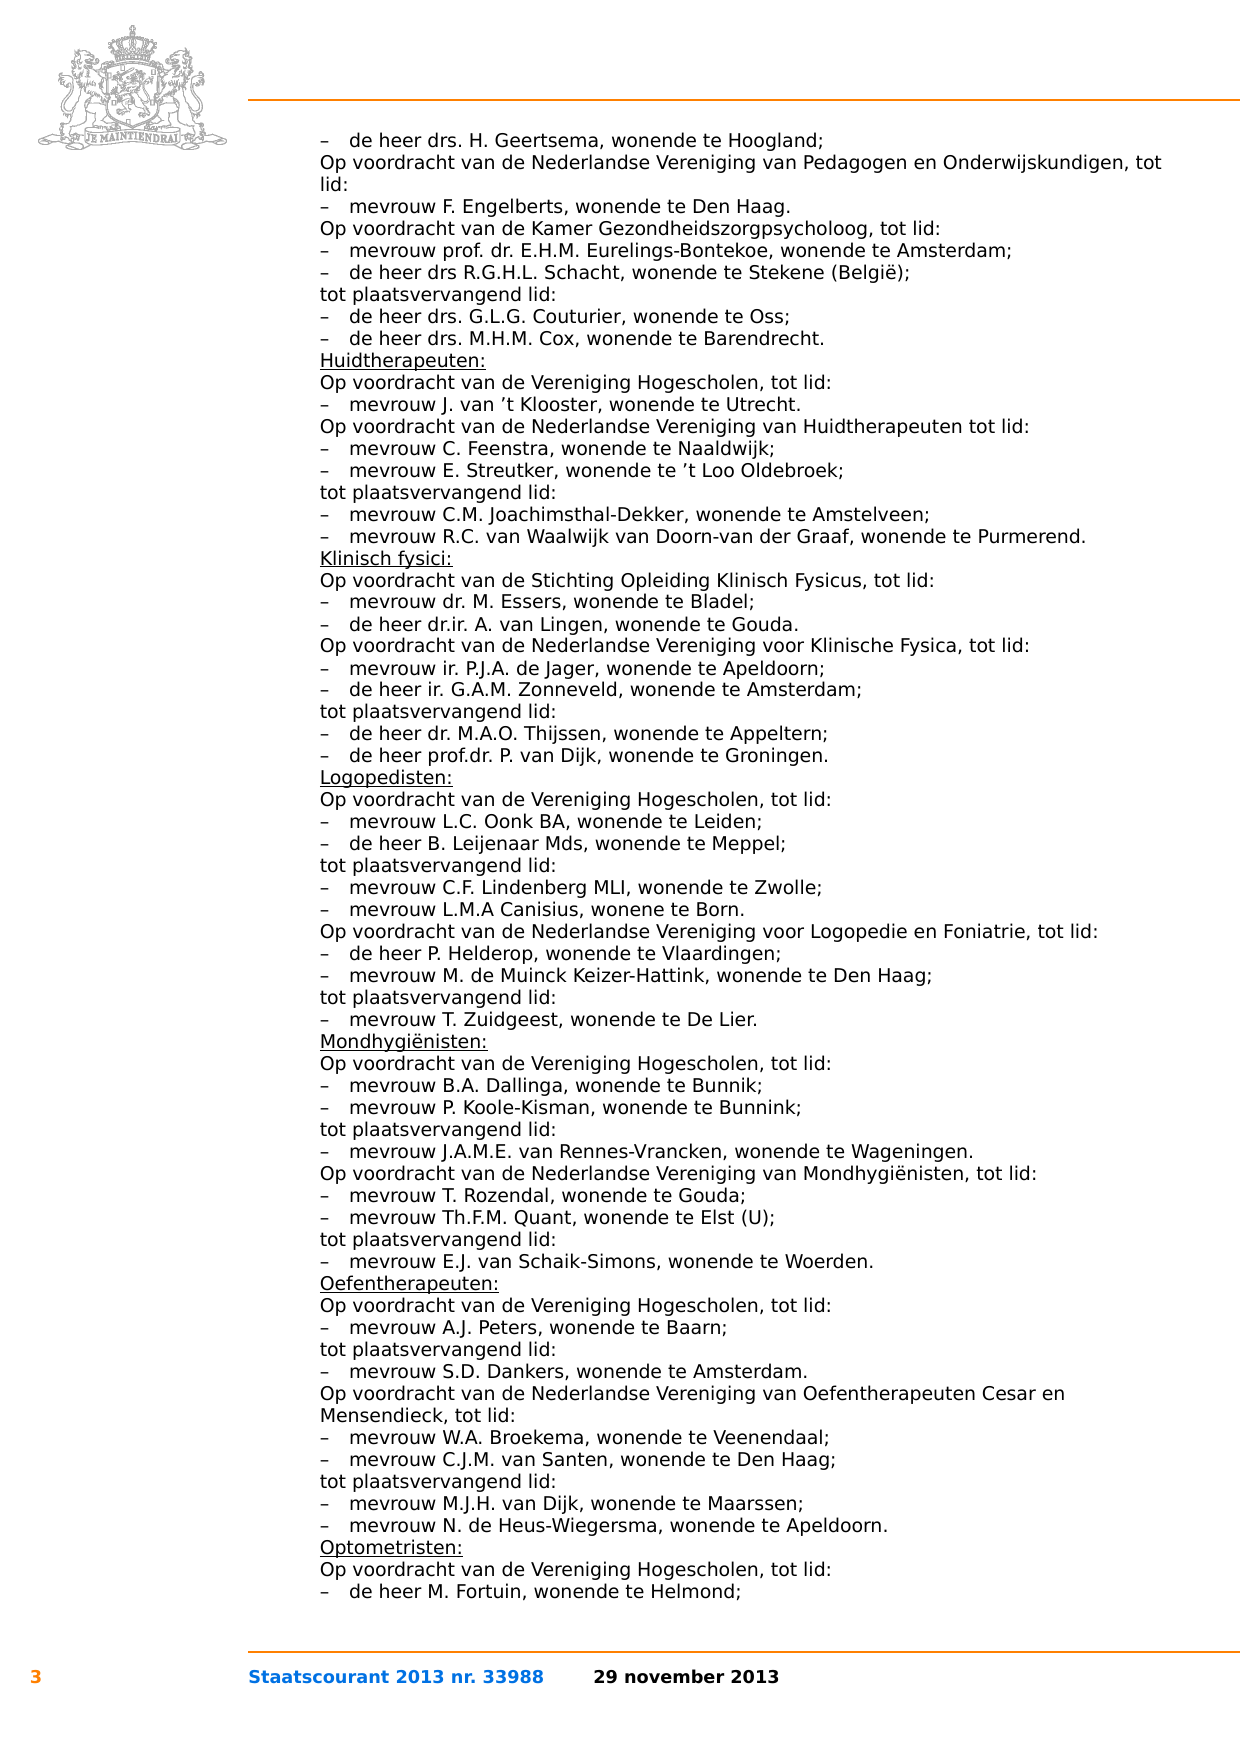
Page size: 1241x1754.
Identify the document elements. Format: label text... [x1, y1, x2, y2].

text – de heer drs. H. Geertsema, wonende te Hoogland; [319, 130, 1163, 152]
text – de heer drs R.G.H.L. Schacht, wonende te Stekene (België); [319, 262, 1163, 284]
text Op voordracht van de Vereniging Hogescholen, tot lid: [319, 1295, 1163, 1317]
text Oefentherapeuten: [319, 1273, 1163, 1295]
text – mevrouw prof. dr. E.H.M. Eurelings-Bontekoe, wonende te Amsterdam; [319, 240, 1163, 262]
text – mevrouw L.C. Oonk BA, wonende te Leiden; [319, 811, 1163, 833]
text Op voordracht van de Nederlandse Vereniging van Oefentherapeuten Cesar en Mensendieck, tot lid: [319, 1383, 1163, 1427]
text – mevrouw A.J. Peters, wonende te Baarn; [319, 1317, 1163, 1339]
text Mondhygiënisten: [319, 1031, 1163, 1053]
text Op voordracht van de Nederlandse Vereniging voor Klinische Fysica, tot lid: [319, 635, 1163, 657]
text – mevrouw ir. P.J.A. de Jager, wonende te Apeldoorn; [319, 657, 1163, 679]
text tot plaatsvervangend lid: [319, 1119, 1163, 1141]
text – mevrouw S.D. Dankers, wonende te Amsterdam. [319, 1361, 1163, 1383]
text Op voordracht van de Nederlandse Vereniging voor Logopedie en Foniatrie, tot lid: [319, 921, 1163, 943]
text – de heer drs. G.L.G. Couturier, wonende te Oss; [319, 306, 1163, 328]
text – mevrouw C.J.M. van Santen, wonende te Den Haag; [319, 1449, 1163, 1471]
text – mevrouw C. Feenstra, wonende te Naaldwijk; [319, 438, 1163, 459]
text – mevrouw J.A.M.E. van Rennes-Vrancken, wonende te Wageningen. [319, 1141, 1163, 1163]
text – mevrouw E.J. van Schaik-Simons, wonende te Woerden. [319, 1251, 1163, 1273]
text tot plaatsvervangend lid: [319, 284, 1163, 306]
text Op voordracht van de Kamer Gezondheidszorgpsycholoog, tot lid: [319, 218, 1163, 240]
text – mevrouw B.A. Dallinga, wonende te Bunnik; [319, 1075, 1163, 1097]
text Logopedisten: [319, 767, 1163, 789]
text Op voordracht van de Stichting Opleiding Klinisch Fysicus, tot lid: [319, 569, 1163, 591]
text – de heer P. Helderop, wonende te Vlaardingen; [319, 943, 1163, 965]
text – mevrouw T. Zuidgeest, wonende te De Lier. [319, 1009, 1163, 1031]
text Op voordracht van de Vereniging Hogescholen, tot lid: [319, 1053, 1163, 1075]
text – mevrouw W.A. Broekema, wonende te Veenendaal; [319, 1427, 1163, 1449]
text tot plaatsvervangend lid: [319, 1471, 1163, 1493]
picture [38, 25, 227, 150]
text – mevrouw C.M. Joachimsthal-Dekker, wonende te Amstelveen; [319, 503, 1163, 526]
text – mevrouw Th.F.M. Quant, wonende te Elst (U); [319, 1207, 1163, 1229]
text – mevrouw M. de Muinck Keizer-Hattink, wonende te Den Haag; [319, 965, 1163, 987]
text Op voordracht van de Vereniging Hogescholen, tot lid: [319, 789, 1163, 811]
text – mevrouw L.M.A Canisius, wonene te Born. [319, 899, 1163, 921]
text Optometristen: [319, 1537, 1163, 1558]
text – mevrouw dr. M. Essers, wonende te Bladel; [319, 591, 1163, 613]
text – de heer M. Fortuin, wonende te Helmond; [319, 1581, 1163, 1602]
text – mevrouw N. de Heus-Wiegersma, wonende te Apeldoorn. [319, 1514, 1163, 1537]
text tot plaatsvervangend lid: [319, 482, 1163, 503]
text – mevrouw E. Streutker, wonende te ’t Loo Oldebroek; [319, 459, 1163, 482]
text – de heer dr. M.A.O. Thijssen, wonende te Appeltern; [319, 723, 1163, 745]
text – de heer ir. G.A.M. Zonneveld, wonende te Amsterdam; [319, 679, 1163, 701]
text tot plaatsvervangend lid: [319, 1229, 1163, 1251]
text tot plaatsvervangend lid: [319, 855, 1163, 877]
text – de heer prof.dr. P. van Dijk, wonende te Groningen. [319, 745, 1163, 767]
text Op voordracht van de Nederlandse Vereniging van Huidtherapeuten tot lid: [319, 416, 1163, 438]
text – mevrouw T. Rozendal, wonende te Gouda; [319, 1185, 1163, 1207]
text Op voordracht van de Nederlandse Vereniging van Mondhygiënisten, tot lid: [319, 1163, 1163, 1185]
text Op voordracht van de Vereniging Hogescholen, tot lid: [319, 372, 1163, 394]
text tot plaatsvervangend lid: [319, 1339, 1163, 1361]
text Huidtherapeuten: [319, 350, 1163, 372]
text – mevrouw J. van ’t Klooster, wonende te Utrecht. [319, 394, 1163, 416]
text tot plaatsvervangend lid: [319, 701, 1163, 723]
text – mevrouw P. Koole-Kisman, wonende te Bunnink; [319, 1097, 1163, 1119]
text – de heer dr.ir. A. van Lingen, wonende te Gouda. [319, 613, 1163, 635]
text tot plaatsvervangend lid: [319, 987, 1163, 1009]
text – de heer B. Leijenaar Mds, wonende te Meppel; [319, 833, 1163, 855]
text Klinisch fysici: [319, 547, 1163, 569]
text – mevrouw R.C. van Waalwijk van Doorn-van der Graaf, wonende te Purmerend. [319, 526, 1163, 547]
text Op voordracht van de Vereniging Hogescholen, tot lid: [319, 1558, 1163, 1581]
text – de heer drs. M.H.M. Cox, wonende te Barendrecht. [319, 328, 1163, 350]
text – mevrouw C.F. Lindenberg MLI, wonende te Zwolle; [319, 877, 1163, 899]
text Op voordracht van de Nederlandse Vereniging van Pedagogen en Onderwijskundigen, tot lid: [319, 152, 1163, 196]
text – mevrouw F. Engelberts, wonende te Den Haag. [319, 196, 1163, 218]
text – mevrouw M.J.H. van Dijk, wonende te Maarssen; [319, 1493, 1163, 1514]
